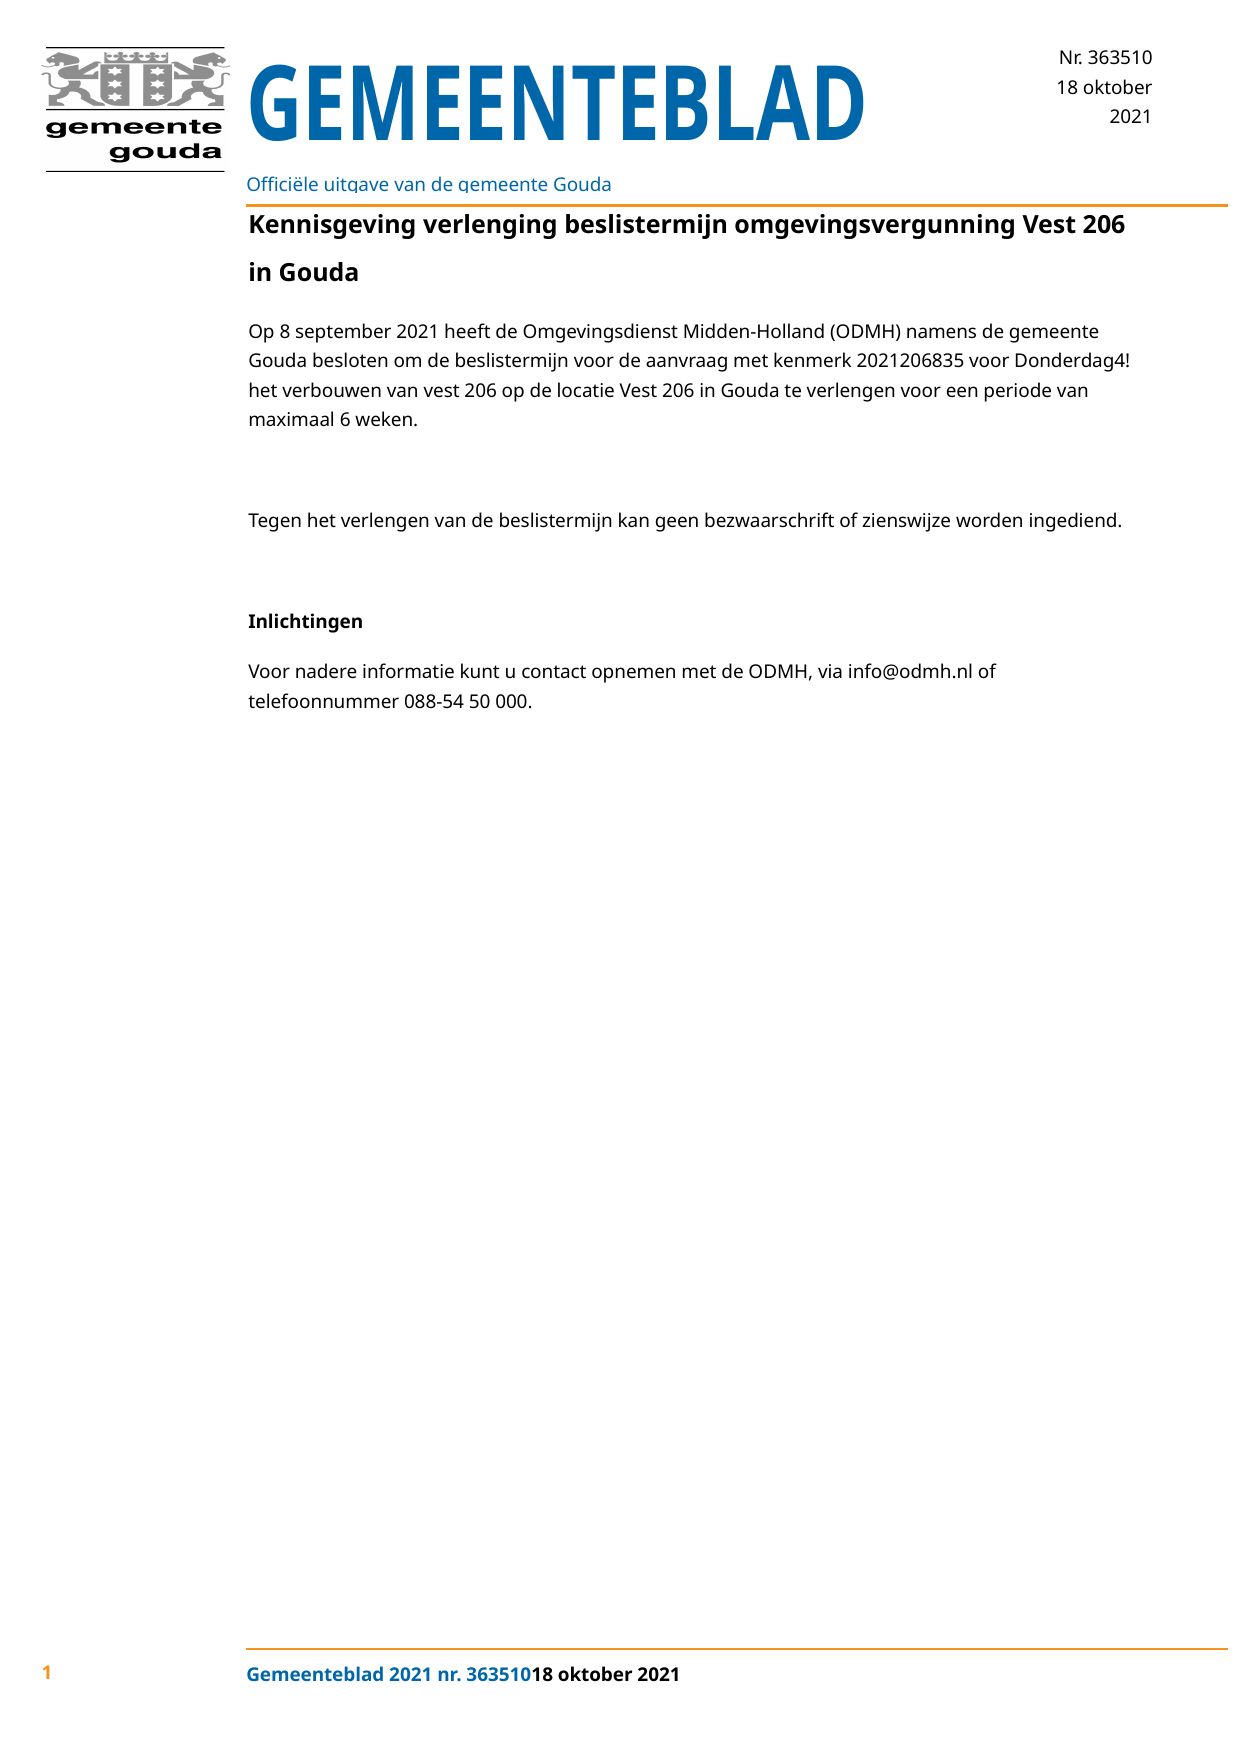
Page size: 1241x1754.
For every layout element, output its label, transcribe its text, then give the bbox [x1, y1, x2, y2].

text Kennisgeving verlenging beslistermijn omgevingsvergunning Vest 206 in Gouda [248, 207, 1152, 288]
picture [41, 47, 231, 172]
text Voor nadere informatie kunt u contact opnemen met de ODMH, via info@odmh.nl of telefoonnummer 088-54 50 000. [248, 659, 1152, 714]
text Inlichtingen [248, 608, 1152, 634]
text Op 8 september 2021 heeft de Omgevingsdienst Midden-Holland (ODMH) namens de gemeente Gouda besloten om de beslistermijn voor de aanvraag met kenmerk 2021206835 voor Donderdag4!het verbouwen van vest 206 op de locatie Vest 206 in Gouda te verlengen voor een periode van maximaal 6 weken. [248, 318, 1152, 432]
text Tegen het verlengen van de beslistermijn kan geen bezwaarschrift of zienswijze worden ingediend. [248, 507, 1152, 533]
